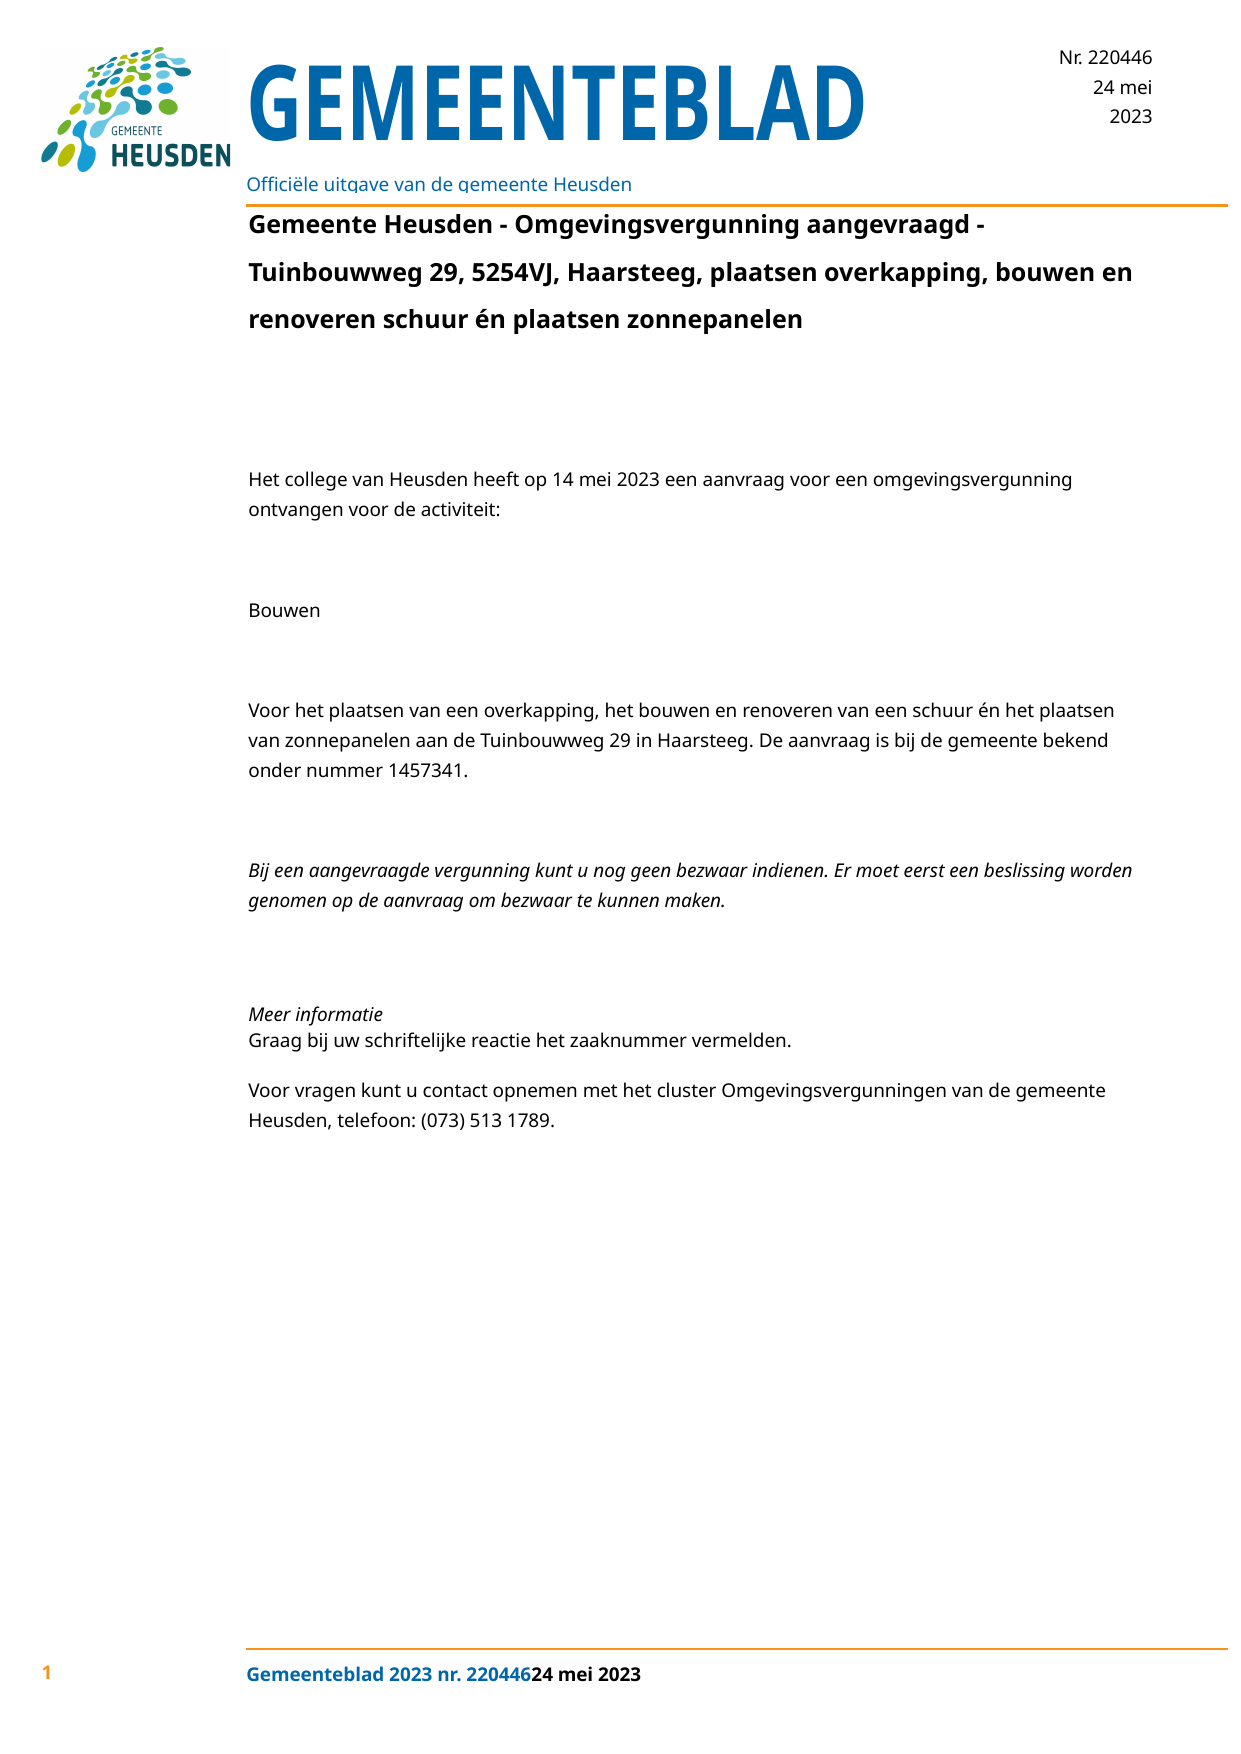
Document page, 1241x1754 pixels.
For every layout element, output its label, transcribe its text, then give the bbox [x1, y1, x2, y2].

text Bouwen [248, 597, 1152, 622]
text Graag bij uw schriftelijke reactie het zaaknummer vermelden. [248, 1027, 1152, 1053]
text Gemeente Heusden - Omgevingsvergunning aangevraagd - Tuinbouwweg 29, 5254VJ, Haarsteeg, plaatsen overkapping, bouwen en renoveren schuur én plaatsen zonnepanelen [248, 207, 1152, 336]
text Meer informatie [248, 1002, 1152, 1027]
text Voor vragen kunt u contact opnemen met het cluster Omgevingsvergunningen van de gemeente Heusden, telefoon: (073) 513 1789. [248, 1078, 1152, 1133]
text Het college van Heusden heeft op 14 mei 2023 een aanvraag voor een omgevingsvergunning ontvangen voor de activiteit: [248, 466, 1152, 522]
text Bij een aangevraagde vergunning kunt u nog geen bezwaar indienen. Er moet eerst een beslissing worden genomen op de aanvraag om bezwaar te kunnen maken. [248, 858, 1152, 913]
text Voor het plaatsen van een overkapping, het bouwen en renoveren van een schuur én het plaatsen van zonnepanelen aan de Tuinbouwweg 29 in Haarsteeg. De aanvraag is bij de gemeente bekend onder nummer 1457341. [248, 698, 1152, 782]
picture [41, 47, 231, 172]
